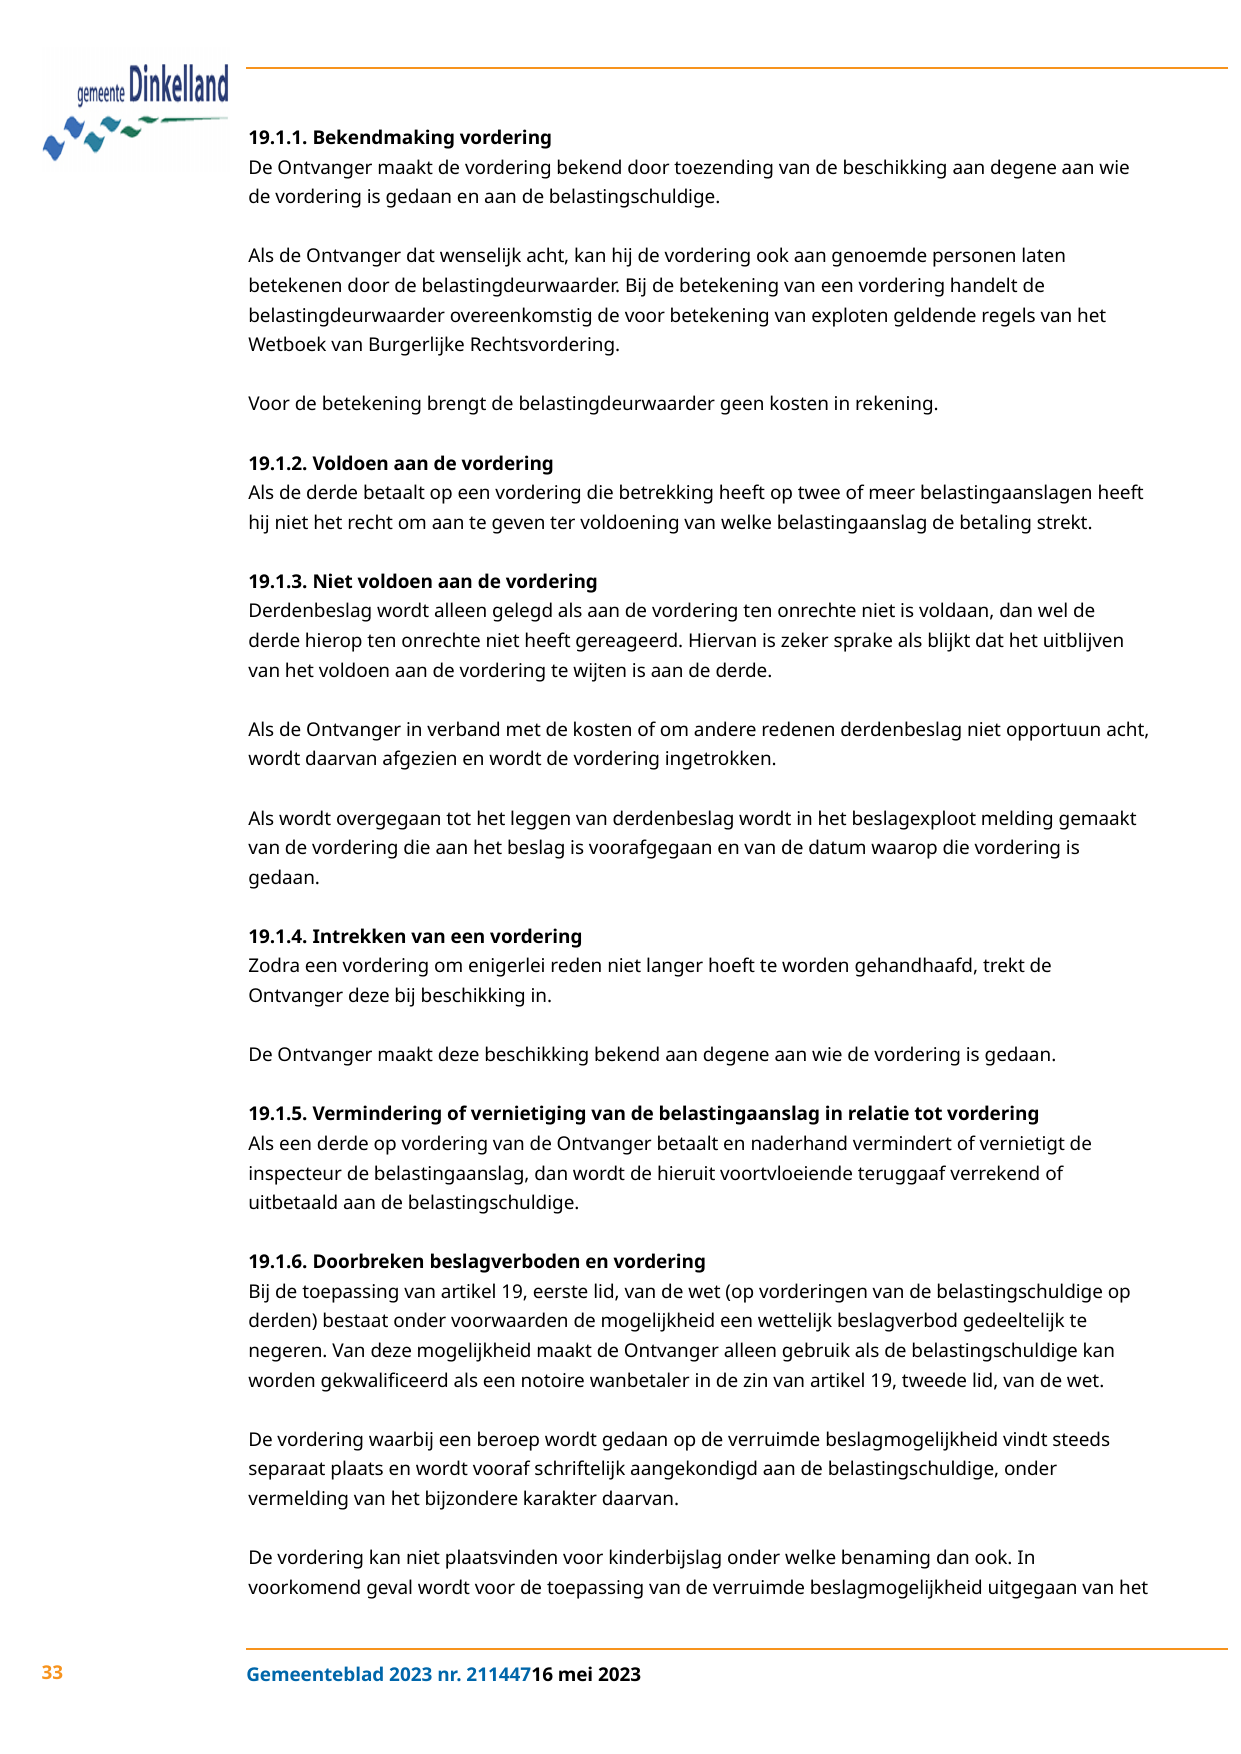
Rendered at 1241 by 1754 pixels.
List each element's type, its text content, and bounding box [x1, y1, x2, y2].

text Als de Ontvanger dat wenselijk acht, kan hij de vordering ook aan genoemde personen laten betekenen door de belastingdeurwaarder. Bij de betekening van een vordering handelt de belastingdeurwaarder overeenkomstig de voor betekening van exploten geldende regels van het Wetboek van Burgerlijke Rechtsvordering. [248, 243, 1152, 357]
text Bij de toepassing van artikel 19, eerste lid, van de wet (op vorderingen van de belastingschuldige op derden) bestaat onder voorwaarden de mogelijkheid een wettelijk beslagverbod gedeeltelijk te negeren. Van deze mogelijkheid maakt de Ontvanger alleen gebruik als de belastingschuldige kan worden gekwalificeerd als een notoire wanbetaler in de zin van artikel 19, tweede lid, van de wet. [248, 1278, 1152, 1393]
text De Ontvanger maakt de vordering bekend door toezending van de beschikking aan degene aan wie de vordering is gedaan en aan de belastingschuldige. [248, 154, 1152, 209]
text De vordering waarbij een beroep wordt gedaan op de verruimde beslagmogelijkheid vindt steeds separaat plaats en wordt vooraf schriftelijk aangekondigd aan de belastingschuldige, onder vermelding van het bijzondere karakter daarvan. [248, 1426, 1152, 1511]
text Als de Ontvanger in verband met de kosten of om andere redenen derdenbeslag niet opportuun acht, wordt daarvan afgezien en wordt de vordering ingetrokken. [248, 716, 1152, 771]
text 19.1.1. Bekendmaking vordering [248, 124, 1152, 150]
text Als wordt overgegaan tot het leggen van derdenbeslag wordt in het beslagexploot melding gemaakt van de vordering die aan het beslag is voorafgegaan en van de datum waarop die vordering is gedaan. [248, 805, 1152, 890]
text 19.1.5. Vermindering of vernietiging van de belastingaanslag in relatie tot vordering [248, 1101, 1152, 1126]
picture [41, 47, 231, 172]
text Als de derde betaalt op een vordering die betrekking heeft op twee of meer belastingaanslagen heeft hij niet het recht om aan te geven ter voldoening van welke belastingaanslag de betaling strekt. [248, 479, 1152, 535]
text De Ontvanger maakt deze beschikking bekend aan degene aan wie de vordering is gedaan. [248, 1041, 1152, 1067]
text 19.1.4. Intrekken van een vordering [248, 923, 1152, 949]
text Derdenbeslag wordt alleen gelegd als aan de vordering ten onrechte niet is voldaan, dan wel de derde hierop ten onrechte niet heeft gereageerd. Hiervan is zeker sprake als blijkt dat het uitblijven van het voldoen aan de vordering te wijten is aan de derde. [248, 598, 1152, 683]
text 19.1.3. Niet voldoen aan de vordering [248, 568, 1152, 594]
text 19.1.2. Voldoen aan de vordering [248, 450, 1152, 476]
text De vordering kan niet plaatsvinden voor kinderbijslag onder welke benaming dan ook. In voorkomend geval wordt voor de toepassing van de verruimde beslagmogelijkheid uitgegaan van het [248, 1544, 1152, 1600]
text Als een derde op vordering van de Ontvanger betaalt en naderhand vermindert of vernietigt de inspecteur de belastingaanslag, dan wordt de hieruit voortvloeiende teruggaaf verrekend of uitbetaald aan de belastingschuldige. [248, 1130, 1152, 1215]
text Zodra een vordering om enigerlei reden niet langer hoeft te worden gehandhaafd, trekt de Ontvanger deze bij beschikking in. [248, 953, 1152, 1008]
text Voor de betekening brengt de belastingdeurwaarder geen kosten in rekening. [248, 391, 1152, 416]
text 19.1.6. Doorbreken beslagverboden en vordering [248, 1248, 1152, 1274]
